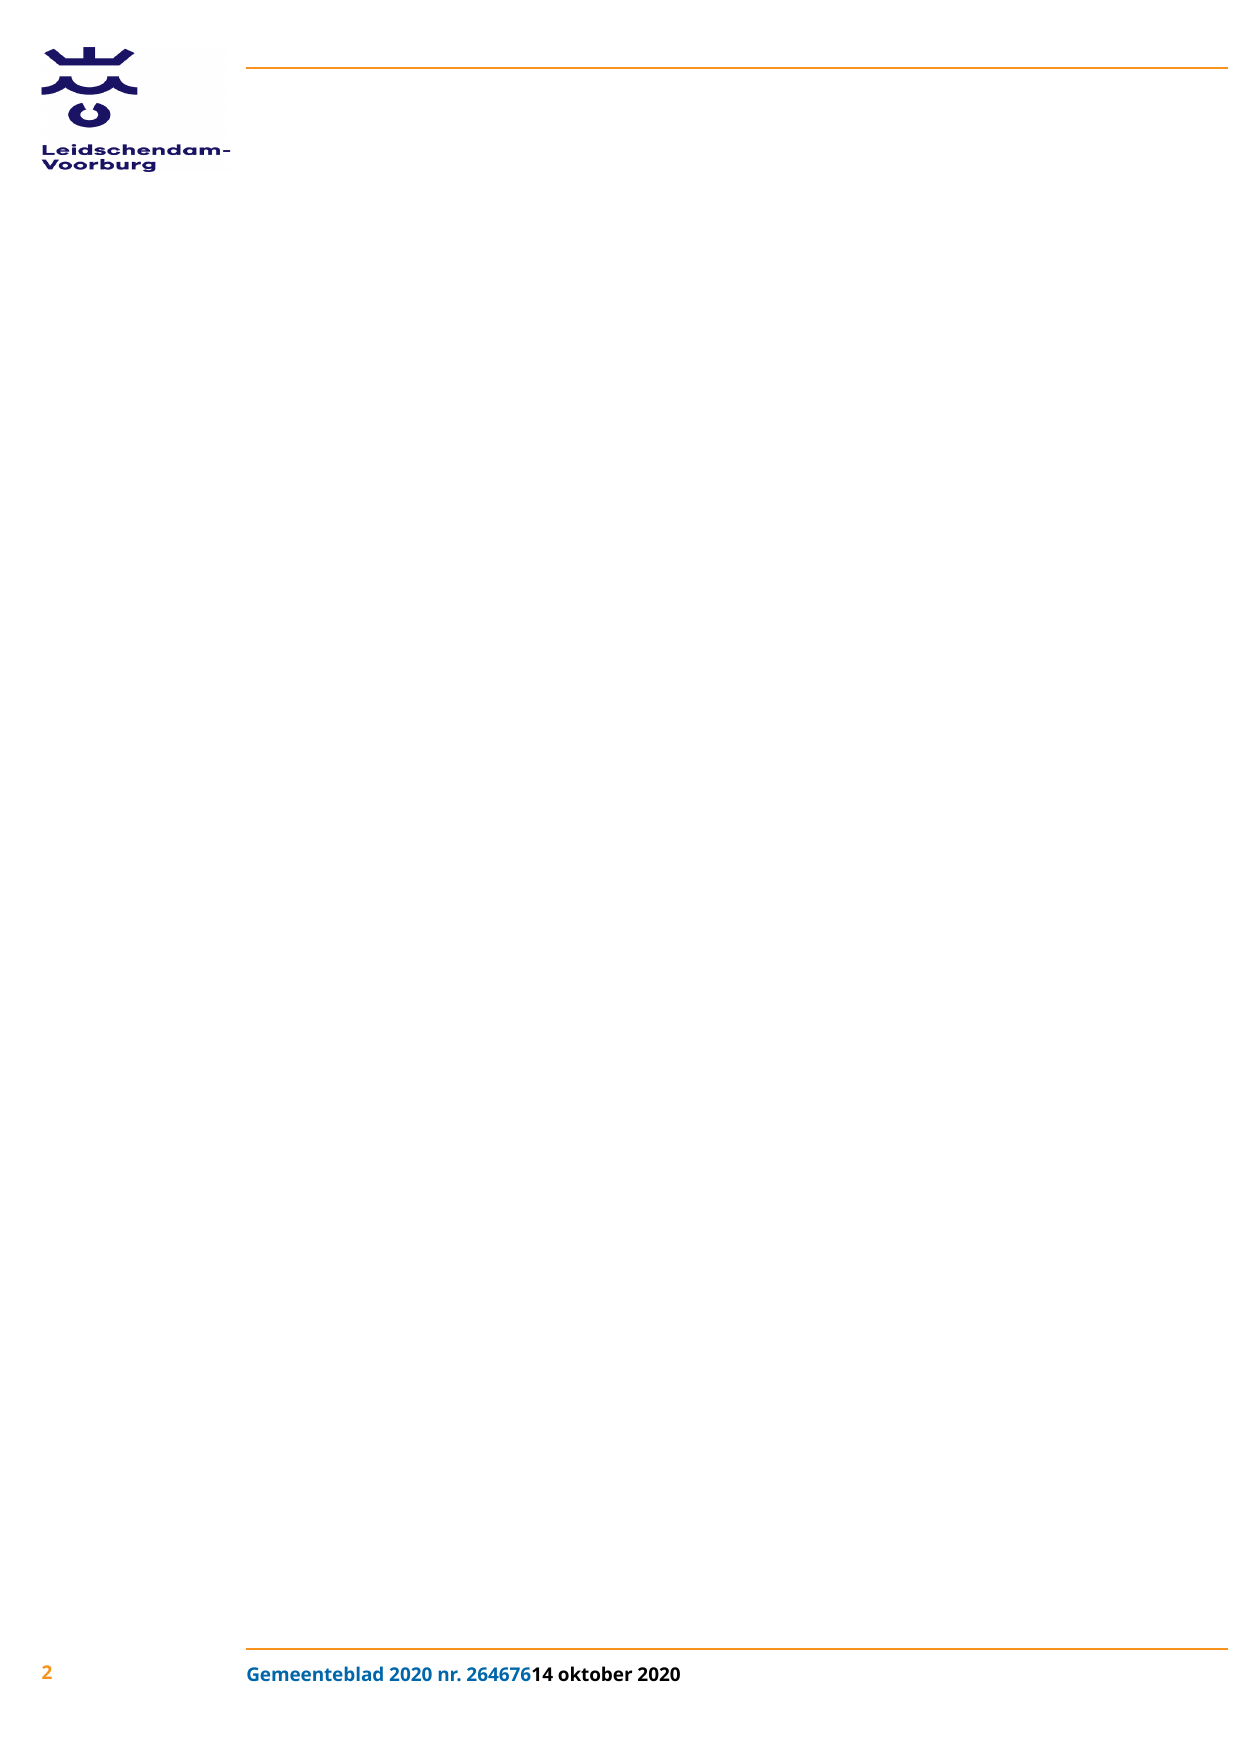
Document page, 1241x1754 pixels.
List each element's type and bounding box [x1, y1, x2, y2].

picture [41, 47, 231, 172]
